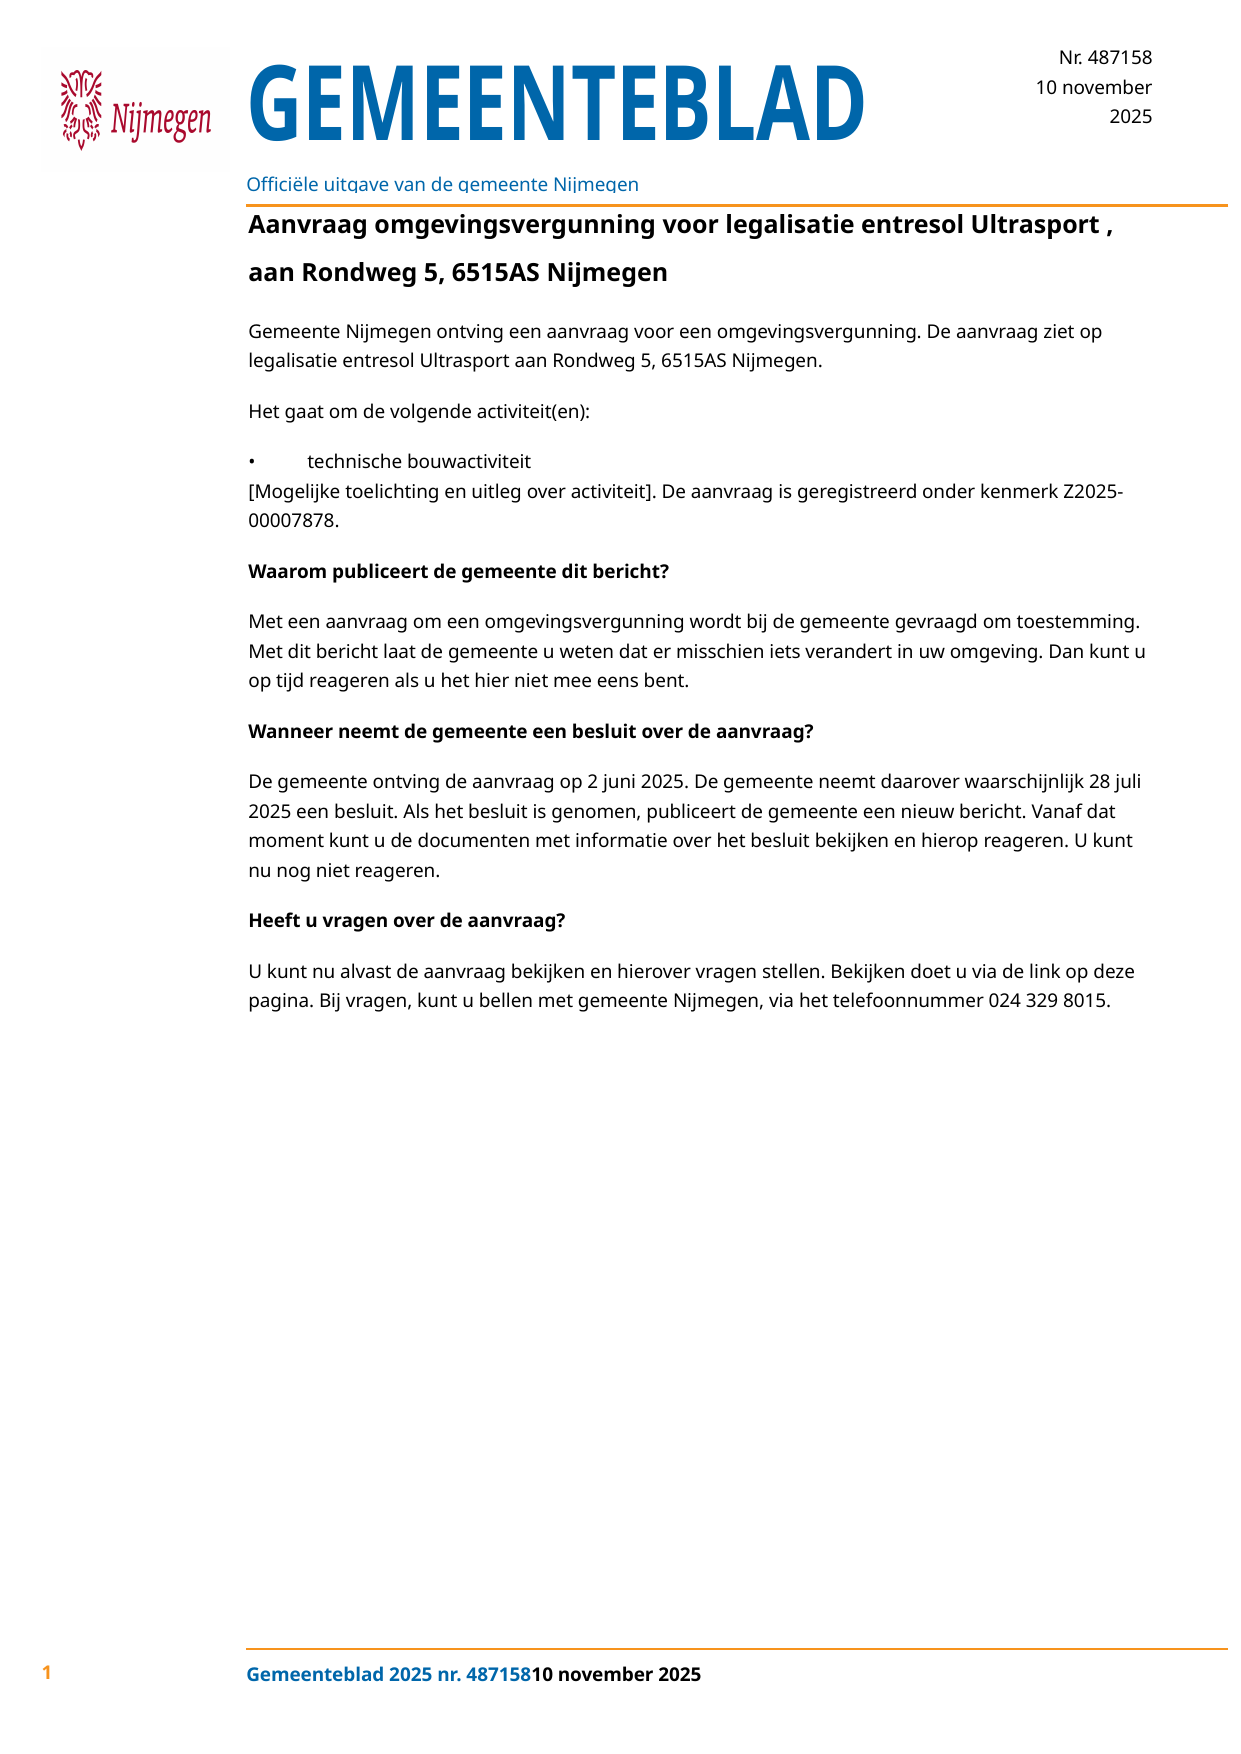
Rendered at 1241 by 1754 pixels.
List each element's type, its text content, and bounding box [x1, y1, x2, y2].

text Wanneer neemt de gemeente een besluit over de aanvraag? [248, 718, 1152, 744]
text Gemeente Nijmegen ontving een aanvraag voor een omgevingsvergunning. De aanvraag ziet op legalisatie entresol Ultrasport aan Rondweg 5, 6515AS Nijmegen. [248, 318, 1152, 373]
text Met een aanvraag om een omgevingsvergunning wordt bij de gemeente gevraagd om toestemming. Met dit bericht laat de gemeente u weten dat er misschien iets verandert in uw omgeving. Dan kunt u op tijd reageren als u het hier niet mee eens bent. [248, 608, 1152, 693]
text Waarom publiceert de gemeente dit bericht? [248, 558, 1152, 584]
picture [41, 47, 231, 172]
text Het gaat om de volgende activiteit(en): [248, 398, 1152, 424]
text Aanvraag omgevingsvergunning voor legalisatie entresol Ultrasport , aan Rondweg 5, 6515AS Nijmegen [248, 207, 1152, 288]
text U kunt nu alvast de aanvraag bekijken en hierover vragen stellen. Bekijken doet u via de link op deze pagina. Bij vragen, kunt u bellen met gemeente Nijmegen, via het telefoonnummer 024 329 8015. [248, 958, 1152, 1013]
text Heeft u vragen over de aanvraag? [248, 907, 1152, 933]
list technische bouwactiviteit [248, 448, 1152, 474]
text De gemeente ontving de aanvraag op 2 juni 2025. De gemeente neemt daarover waarschijnlijk 28 juli 2025 een besluit. Als het besluit is genomen, publiceert de gemeente een nieuw bericht. Vanaf dat moment kunt u de documenten met informatie over het besluit bekijken en hierop reageren. U kunt nu nog niet reageren. [248, 768, 1152, 883]
text [Mogelijke toelichting en uitleg over activiteit]. De aanvraag is geregistreerd onder kenmerk Z2025-00007878. [248, 478, 1152, 533]
